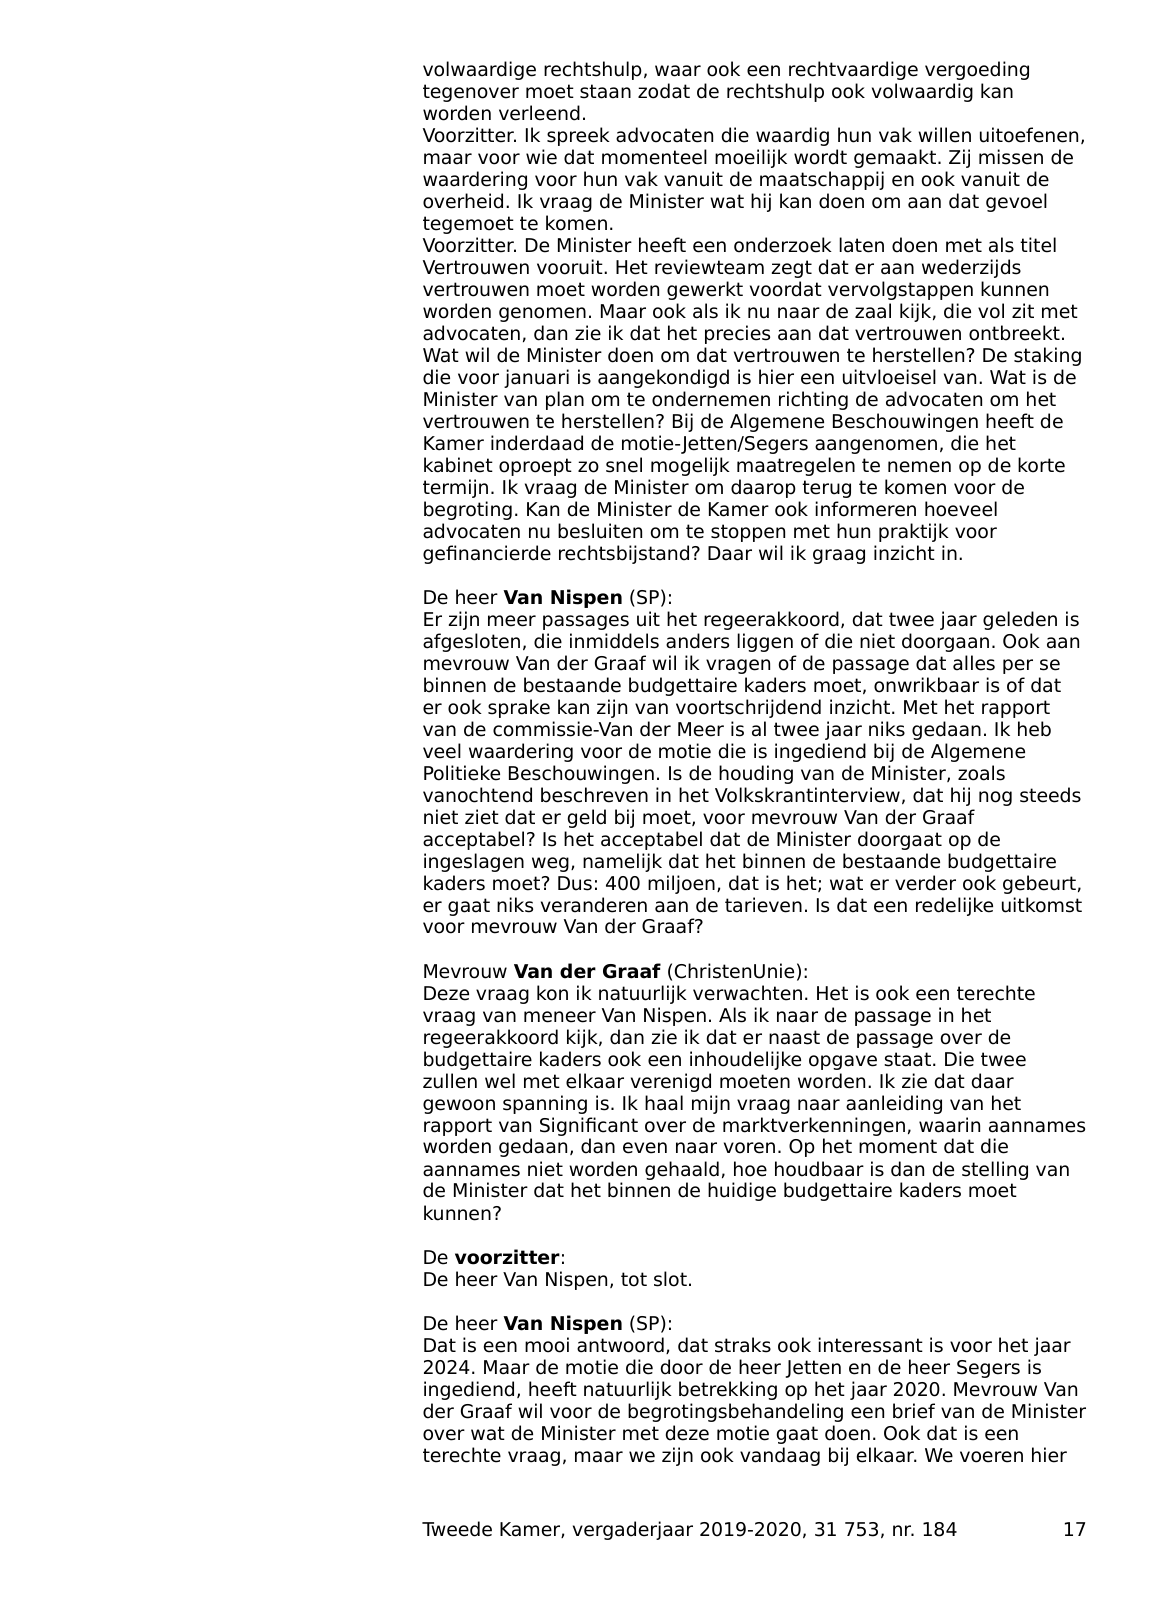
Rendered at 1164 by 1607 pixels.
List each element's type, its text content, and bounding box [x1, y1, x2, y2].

text De heer Van Nispen (SP): [422, 587, 1087, 609]
text De voorzitter: [422, 1247, 1087, 1268]
text De heer Van Nispen, tot slot. [422, 1268, 1087, 1291]
text Dat is een mooi antwoord, dat straks ook interessant is voor het jaar 2024. Maar de motie die door de heer Jetten en de heer Segers is ingediend, heeft natuurlijk betrekking op het jaar 2020. Mevrouw Van der Graaf wil voor de begrotingsbehandeling een brief van de Minister over wat de Minister met deze motie gaat doen. Ook dat is een terechte vraag, maar we zijn ook vandaag bij elkaar. We voeren hier [422, 1335, 1087, 1467]
text Voorzitter. De Minister heeft een onderzoek laten doen met als titel Vertrouwen vooruit. Het reviewteam zegt dat er aan wederzijds vertrouwen moet worden gewerkt voordat vervolgstappen kunnen worden genomen. Maar ook als ik nu naar de zaal kijk, die vol zit met advocaten, dan zie ik dat het precies aan dat vertrouwen ontbreekt. Wat wil de Minister doen om dat vertrouwen te herstellen? De staking die voor januari is aangekondigd is hier een uitvloeisel van. Wat is de Minister van plan om te ondernemen richting de advocaten om het vertrouwen te herstellen? Bij de Algemene Beschouwingen heeft de Kamer inderdaad de motie-Jetten/Segers aangenomen, die het kabinet oproept zo snel mogelijk maatregelen te nemen op de korte termijn. Ik vraag de Minister om daarop terug te komen voor de begroting. Kan de Minister de Kamer ook informeren hoeveel advocaten nu besluiten om te stoppen met hun praktijk voor gefinancierde rechtsbijstand? Daar wil ik graag inzicht in. [422, 235, 1087, 564]
text Deze vraag kon ik natuurlijk verwachten. Het is ook een terechte vraag van meneer Van Nispen. Als ik naar de passage in het regeerakkoord kijk, dan zie ik dat er naast de passage over de budgettaire kaders ook een inhoudelijke opgave staat. Die twee zullen wel met elkaar verenigd moeten worden. Ik zie dat daar gewoon spanning is. Ik haal mijn vraag naar aanleiding van het rapport van Significant over de marktverkenningen, waarin aannames worden gedaan, dan even naar voren. Op het moment dat die aannames niet worden gehaald, hoe houdbaar is dan de stelling van de Minister dat het binnen de huidige budgettaire kaders moet kunnen? [422, 983, 1087, 1224]
text De heer Van Nispen (SP): [422, 1313, 1087, 1335]
text volwaardige rechtshulp, waar ook een rechtvaardige vergoeding tegenover moet staan zodat de rechtshulp ook volwaardig kan worden verleend. [422, 59, 1087, 125]
text Voorzitter. Ik spreek advocaten die waardig hun vak willen uitoefenen, maar voor wie dat momenteel moeilijk wordt gemaakt. Zij missen de waardering voor hun vak vanuit de maatschappij en ook vanuit de overheid. Ik vraag de Minister wat hij kan doen om aan dat gevoel tegemoet te komen. [422, 125, 1087, 235]
text Er zijn meer passages uit het regeerakkoord, dat twee jaar geleden is afgesloten, die inmiddels anders liggen of die niet doorgaan. Ook aan mevrouw Van der Graaf wil ik vragen of de passage dat alles per se binnen de bestaande budgettaire kaders moet, onwrikbaar is of dat er ook sprake kan zijn van voortschrijdend inzicht. Met het rapport van de commissie-Van der Meer is al twee jaar niks gedaan. Ik heb veel waardering voor de motie die is ingediend bij de Algemene Politieke Beschouwingen. Is de houding van de Minister, zoals vanochtend beschreven in het Volkskrantinterview, dat hij nog steeds niet ziet dat er geld bij moet, voor mevrouw Van der Graaf acceptabel? Is het acceptabel dat de Minister doorgaat op de ingeslagen weg, namelijk dat het binnen de bestaande budgettaire kaders moet? Dus: 400 miljoen, dat is het; wat er verder ook gebeurt, er gaat niks veranderen aan de tarieven. Is dat een redelijke uitkomst voor mevrouw Van der Graaf? [422, 609, 1087, 938]
text Mevrouw Van der Graaf (ChristenUnie): [422, 961, 1087, 983]
